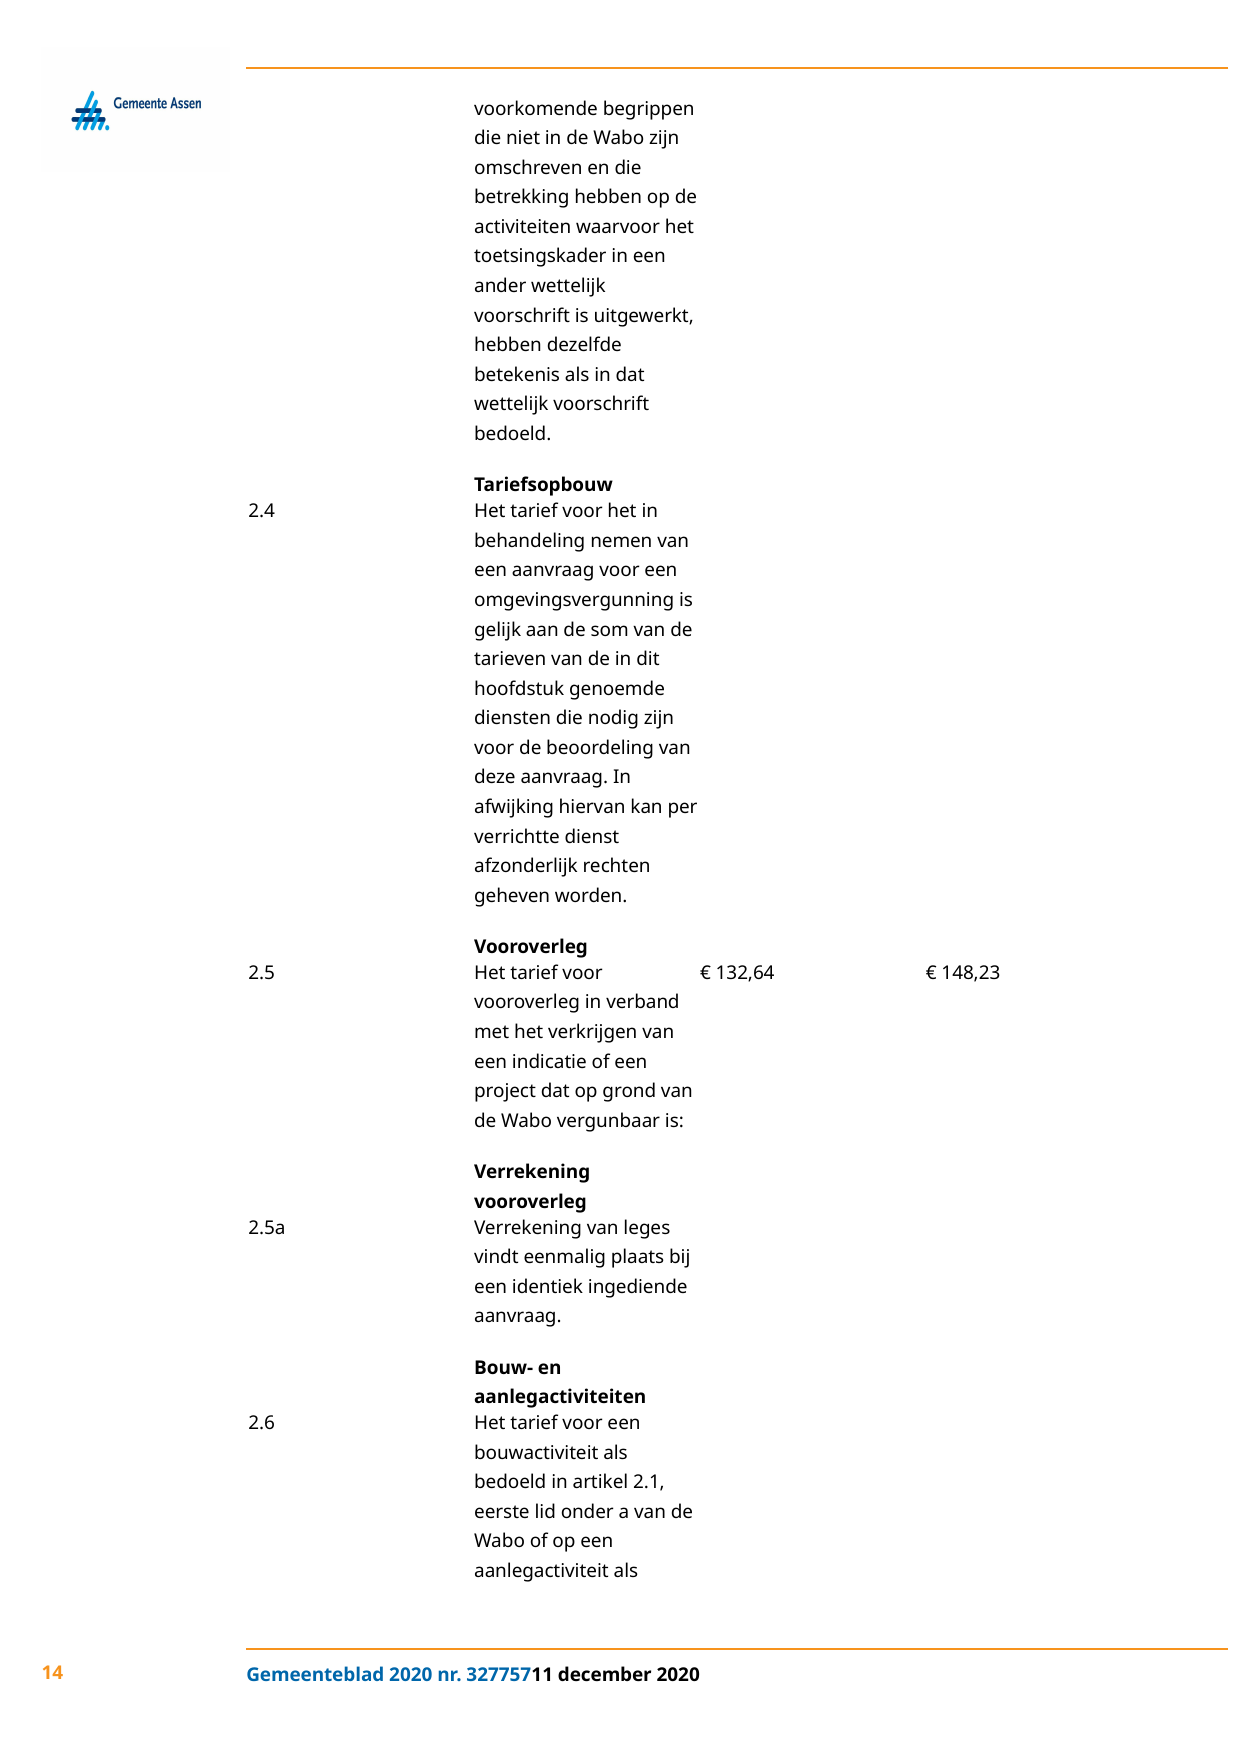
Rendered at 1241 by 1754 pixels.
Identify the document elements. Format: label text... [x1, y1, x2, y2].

table_cell [700, 1133, 926, 1158]
table_cell [248, 95, 474, 446]
table_cell 2.4 [248, 498, 474, 908]
table_cell [248, 446, 474, 472]
table_cell 2.5 [248, 959, 474, 1133]
table_cell [700, 1409, 926, 1583]
table_cell Tariefsopbouw [474, 472, 700, 497]
table_cell [248, 934, 474, 959]
table_cell [248, 1354, 474, 1409]
table_cell [926, 472, 1152, 497]
table_cell € 148,23 [926, 959, 1152, 1133]
table_cell voorkomende begrippen die niet in de Wabo zijn omschreven en die betrekking hebben op de activiteiten waarvoor het toetsingskader in een ander wettelijk voorschrift is uitgewerkt, hebben dezelfde betekenis als in dat wettelijk voorschrift bedoeld. [474, 95, 700, 446]
table_cell 2.6 [248, 1409, 474, 1583]
table_cell Het tarief voor het in behandeling nemen van een aanvraag voor een omgevingsvergunning is gelijk aan de som van de tarieven van de in dit hoofdstuk genoemde diensten die nodig zijn voor de beoordeling van deze aanvraag. In afwijking hiervan kan per verrichtte dienst afzonderlijk rechten geheven worden. [474, 498, 700, 908]
table_cell [248, 1133, 474, 1158]
table_cell [700, 498, 926, 908]
table_cell [700, 1328, 926, 1354]
table_cell Vooroverleg [474, 934, 700, 959]
table_cell Bouw- en aanlegactiviteiten [474, 1354, 700, 1409]
table_cell [474, 908, 700, 933]
table_cell [700, 1354, 926, 1409]
table_cell [926, 1159, 1152, 1214]
picture [41, 47, 231, 172]
table_cell [474, 1133, 700, 1158]
table_cell [926, 1409, 1152, 1583]
table_cell [248, 1159, 474, 1214]
table_cell [700, 472, 926, 497]
table_cell [700, 95, 926, 446]
table_cell [248, 908, 474, 933]
table_cell [474, 446, 700, 472]
table_cell [926, 1133, 1152, 1158]
table_cell [926, 1354, 1152, 1409]
table_cell 2.5a [248, 1214, 474, 1328]
table_cell [248, 472, 474, 497]
table_cell Het tarief voor een bouwactiviteit als bedoeld in artikel 2.1, eerste lid onder a van de Wabo of op een aanlegactiviteit als [474, 1409, 700, 1583]
table_cell [926, 1214, 1152, 1328]
table_cell [700, 1159, 926, 1214]
table_cell [926, 498, 1152, 908]
table_cell [700, 1214, 926, 1328]
table_cell [248, 1328, 474, 1354]
table_cell Verrekening vooroverleg [474, 1159, 700, 1214]
table_cell [474, 1328, 700, 1354]
table_cell [700, 908, 926, 933]
table_cell Het tarief voor vooroverleg in verband met het verkrijgen van een indicatie of een project dat op grond van de Wabo vergunbaar is: [474, 959, 700, 1133]
table_cell € 132,64 [700, 959, 926, 1133]
table_cell [700, 446, 926, 472]
table_cell [700, 934, 926, 959]
table_cell [926, 934, 1152, 959]
table_cell [926, 1328, 1152, 1354]
table_cell [926, 446, 1152, 472]
table_cell Verrekening van leges vindt eenmalig plaats bij een identiek ingediende aanvraag. [474, 1214, 700, 1328]
table_cell [926, 908, 1152, 933]
table_cell [926, 95, 1152, 446]
